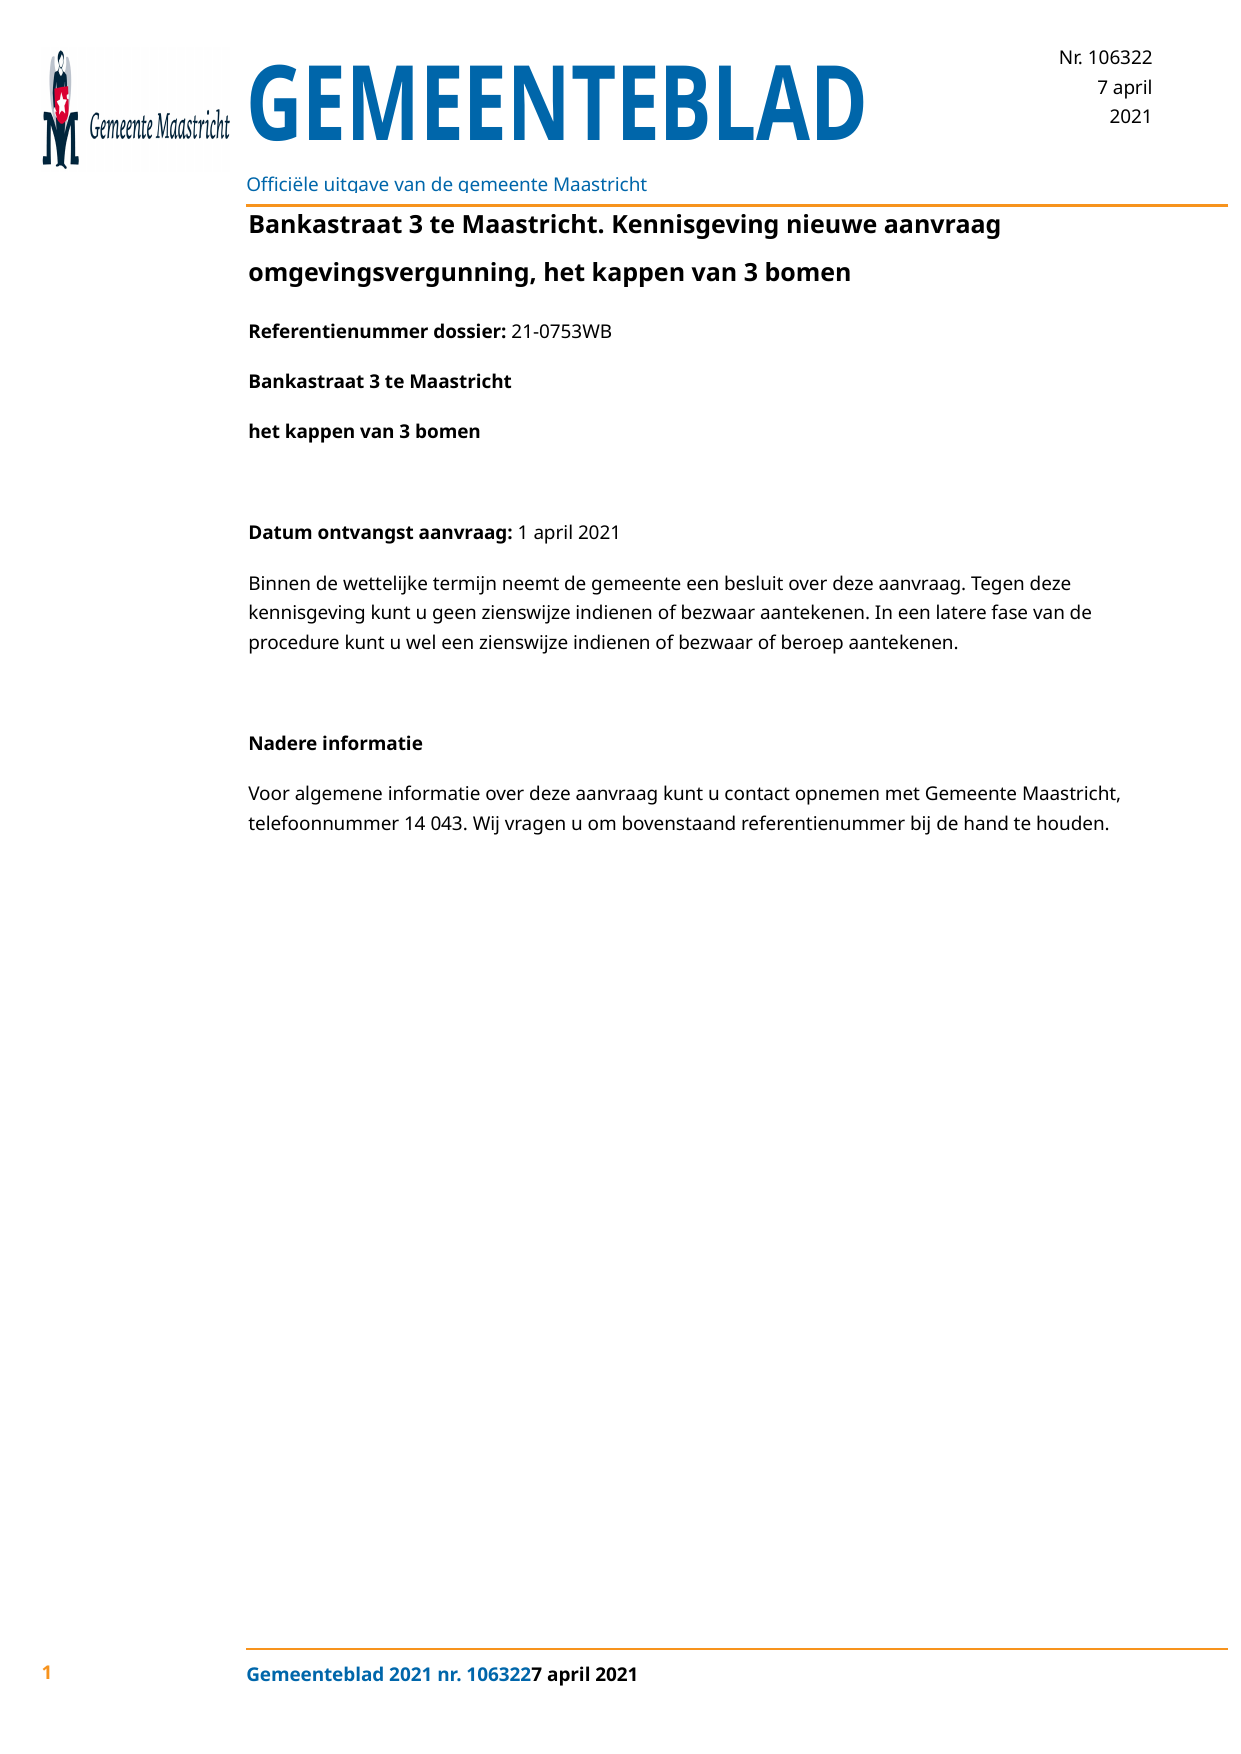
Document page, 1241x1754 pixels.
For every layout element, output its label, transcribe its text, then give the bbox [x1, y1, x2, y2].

text Bankastraat 3 te Maastricht. Kennisgeving nieuwe aanvraag omgevingsvergunning, het kappen van 3 bomen [248, 207, 1152, 288]
text het kappen van 3 bomen [248, 419, 1152, 444]
text Voor algemene informatie over deze aanvraag kunt u contact opnemen met Gemeente Maastricht, telefoonnummer 14 043. Wij vragen u om bovenstaand referentienummer bij de hand te houden. [248, 780, 1152, 836]
text Binnen de wettelijke termijn neemt de gemeente een besluit over deze aanvraag. Tegen deze kennisgeving kunt u geen zienswijze indienen of bezwaar aantekenen. In een latere fase van de procedure kunt u wel een zienswijze indienen of bezwaar of beroep aantekenen. [248, 570, 1152, 655]
text Referentienummer dossier: 21-0753WB [248, 318, 1152, 344]
text Nadere informatie [248, 730, 1152, 756]
text Datum ontvangst aanvraag: 1 april 2021 [248, 519, 1152, 545]
text Bankastraat 3 te Maastricht [248, 368, 1152, 394]
picture [41, 47, 231, 172]
